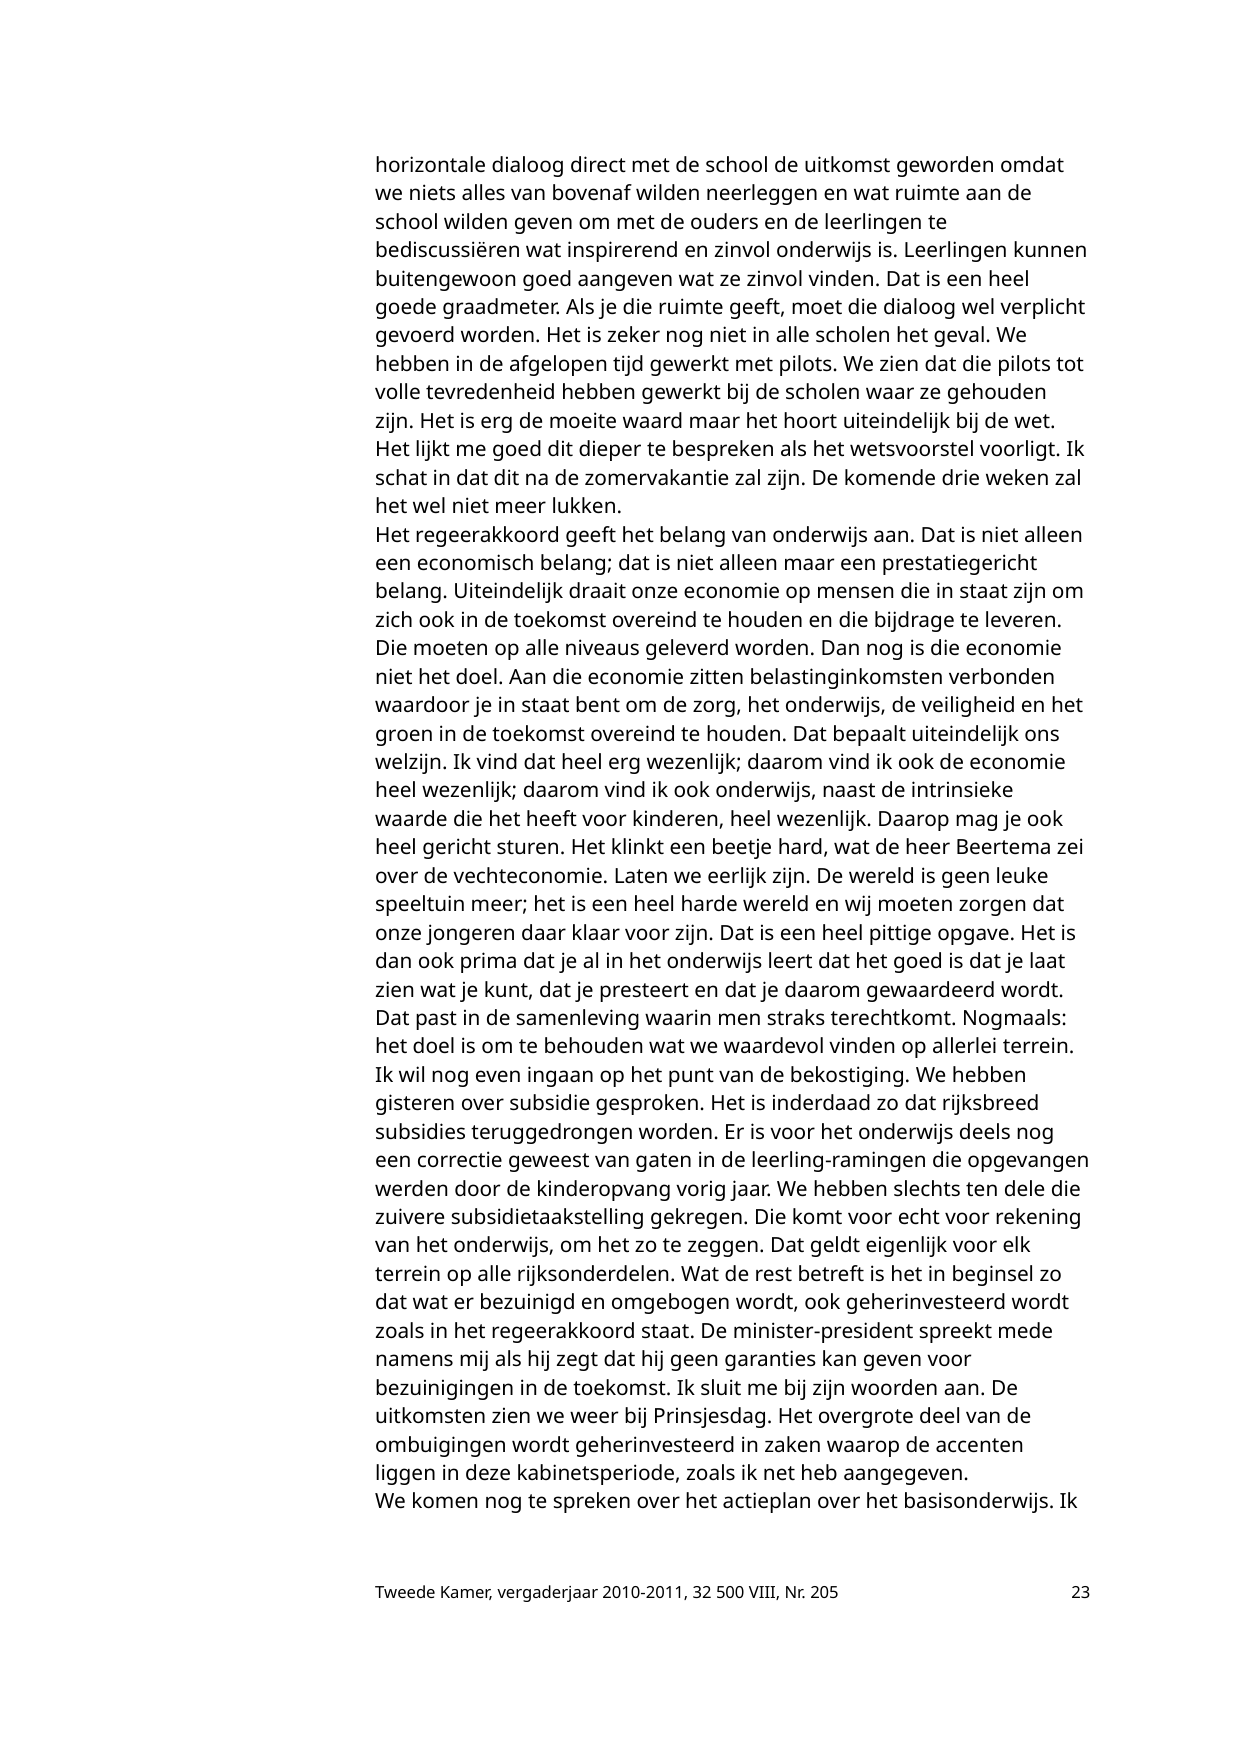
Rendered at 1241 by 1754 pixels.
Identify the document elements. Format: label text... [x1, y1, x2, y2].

text Ik wil nog even ingaan op het punt van de bekostiging. We hebben gisteren over subsidie gesproken. Het is inderdaad zo dat rijksbreed subsidies teruggedrongen worden. Er is voor het onderwijs deels nog een correctie geweest van gaten in de leerling-ramingen die opgevangen werden door de kinderopvang vorig jaar. We hebben slechts ten dele die zuivere subsidietaakstelling gekregen. Die komt voor echt voor rekening van het onderwijs, om het zo te zeggen. Dat geldt eigenlijk voor elk terrein op alle rijksonderdelen. Wat de rest betreft is het in beginsel zo dat wat er bezuinigd en omgebogen wordt, ook geherinvesteerd wordt zoals in het regeerakkoord staat. De minister-president spreekt mede namens mij als hij zegt dat hij geen garanties kan geven voor bezuinigingen in de toekomst. Ik sluit me bij zijn woorden aan. De uitkomsten zien we weer bij Prinsjesdag. Het overgrote deel van de ombuigingen wordt geherinvesteerd in zaken waarop de accenten liggen in deze kabinetsperiode, zoals ik net heb aangegeven. [375, 1060, 1090, 1487]
text We komen nog te spreken over het actieplan over het basisonderwijs. Ik [375, 1487, 1090, 1515]
text horizontale dialoog direct met de school de uitkomst geworden omdat we niets alles van bovenaf wilden neerleggen en wat ruimte aan de school wilden geven om met de ouders en de leerlingen te bediscussiëren wat inspirerend en zinvol onderwijs is. Leerlingen kunnen buitengewoon goed aangeven wat ze zinvol vinden. Dat is een heel goede graadmeter. Als je die ruimte geeft, moet die dialoog wel verplicht gevoerd worden. Het is zeker nog niet in alle scholen het geval. We hebben in de afgelopen tijd gewerkt met pilots. We zien dat die pilots tot volle tevredenheid hebben gewerkt bij de scholen waar ze gehouden zijn. Het is erg de moeite waard maar het hoort uiteindelijk bij de wet. Het lijkt me goed dit dieper te bespreken als het wetsvoorstel voorligt. Ik schat in dat dit na de zomervakantie zal zijn. De komende drie weken zal het wel niet meer lukken. [375, 150, 1090, 520]
text Het regeerakkoord geeft het belang van onderwijs aan. Dat is niet alleen een economisch belang; dat is niet alleen maar een prestatiegericht belang. Uiteindelijk draait onze economie op mensen die in staat zijn om zich ook in de toekomst overeind te houden en die bijdrage te leveren. Die moeten op alle niveaus geleverd worden. Dan nog is die economie niet het doel. Aan die economie zitten belastinginkomsten verbonden waardoor je in staat bent om de zorg, het onderwijs, de veiligheid en het groen in de toekomst overeind te houden. Dat bepaalt uiteindelijk ons welzijn. Ik vind dat heel erg wezenlijk; daarom vind ik ook de economie heel wezenlijk; daarom vind ik ook onderwijs, naast de intrinsieke waarde die het heeft voor kinderen, heel wezenlijk. Daarop mag je ook heel gericht sturen. Het klinkt een beetje hard, wat de heer Beertema zei over de vechteconomie. Laten we eerlijk zijn. De wereld is geen leuke speeltuin meer; het is een heel harde wereld en wij moeten zorgen dat onze jongeren daar klaar voor zijn. Dat is een heel pittige opgave. Het is dan ook prima dat je al in het onderwijs leert dat het goed is dat je laat zien wat je kunt, dat je presteert en dat je daarom gewaardeerd wordt. Dat past in de samenleving waarin men straks terechtkomt. Nogmaals: het doel is om te behouden wat we waardevol vinden op allerlei terrein. [375, 520, 1090, 1060]
